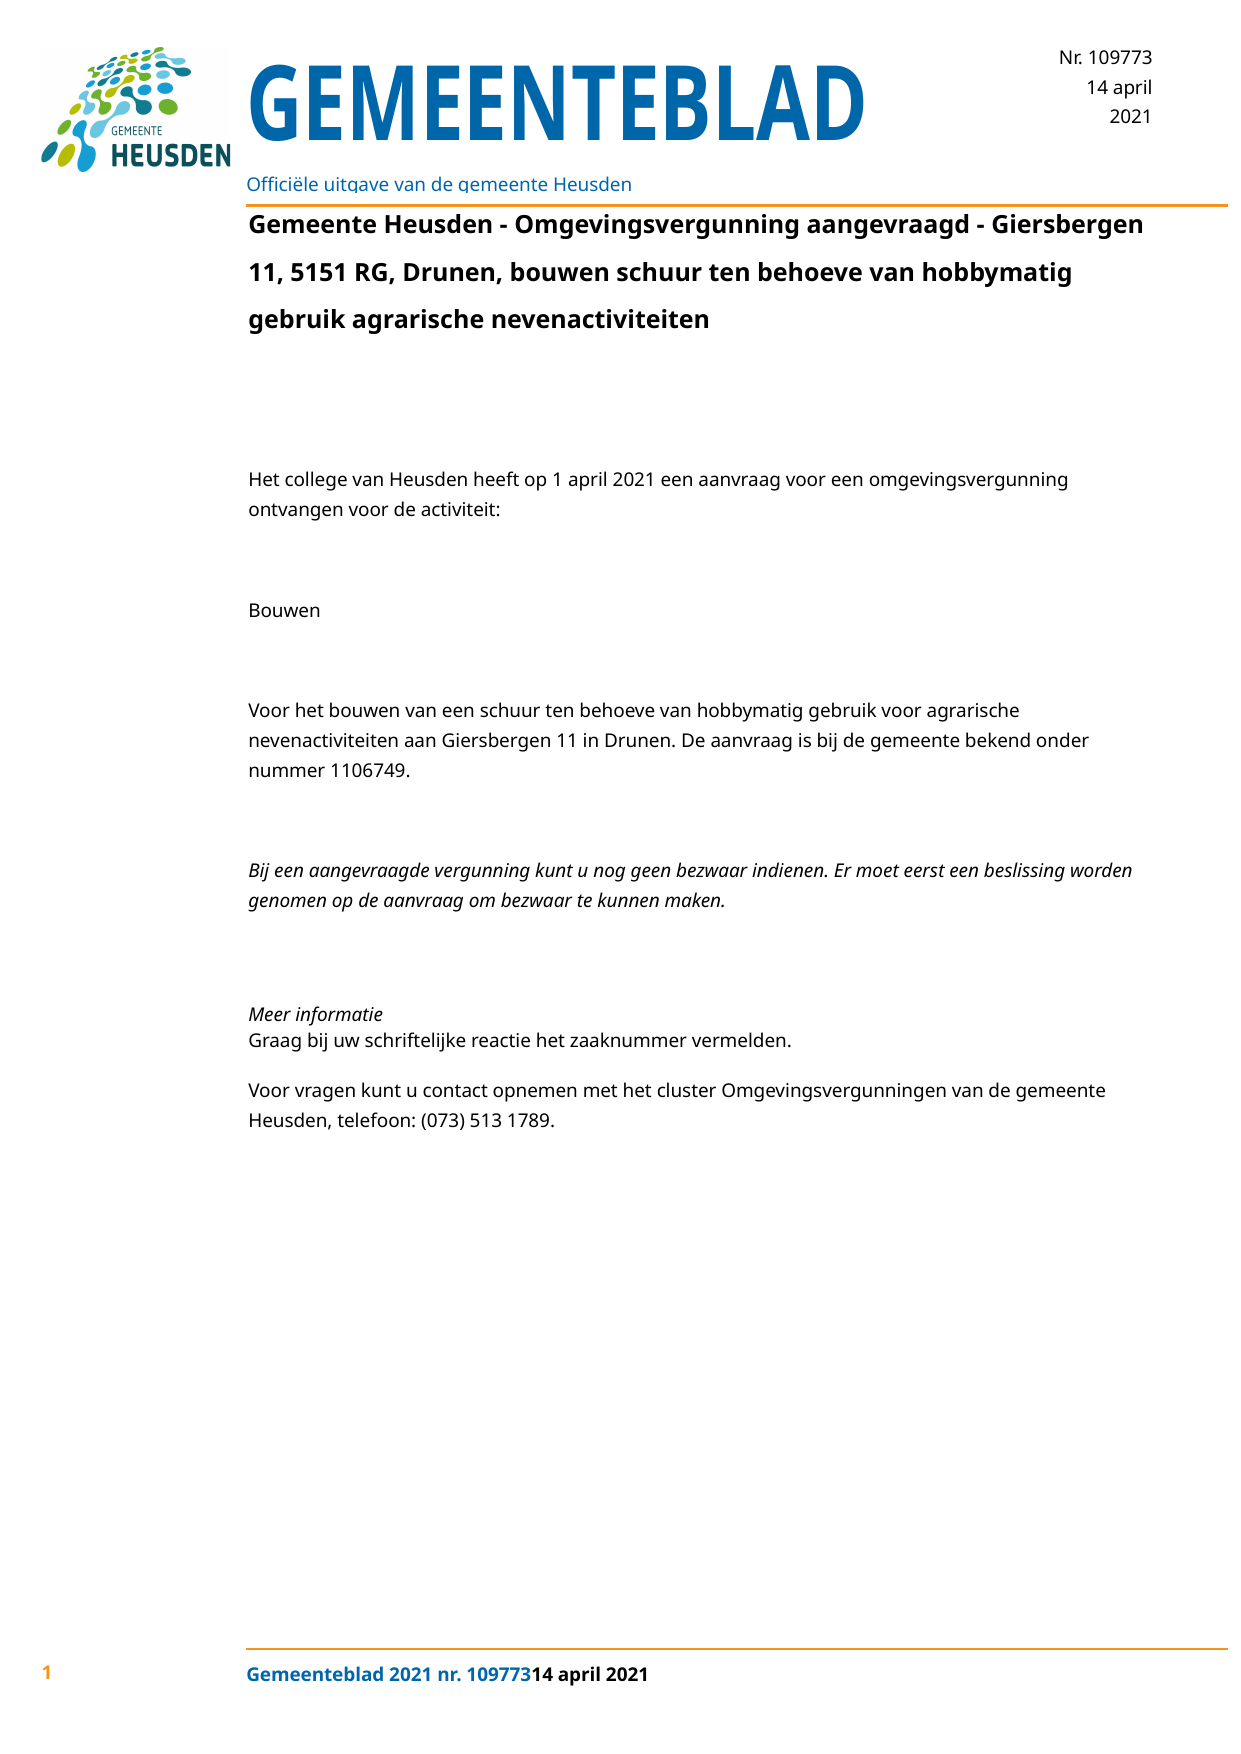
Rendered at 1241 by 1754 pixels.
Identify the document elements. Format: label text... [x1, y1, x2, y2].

text Bij een aangevraagde vergunning kunt u nog geen bezwaar indienen. Er moet eerst een beslissing worden genomen op de aanvraag om bezwaar te kunnen maken. [248, 858, 1152, 913]
text Graag bij uw schriftelijke reactie het zaaknummer vermelden. [248, 1027, 1152, 1053]
text Het college van Heusden heeft op 1 april 2021 een aanvraag voor een omgevingsvergunning ontvangen voor de activiteit: [248, 466, 1152, 522]
picture [41, 47, 231, 172]
text Voor vragen kunt u contact opnemen met het cluster Omgevingsvergunningen van de gemeente Heusden, telefoon: (073) 513 1789. [248, 1078, 1152, 1133]
text Meer informatie [248, 1002, 1152, 1027]
text Gemeente Heusden - Omgevingsvergunning aangevraagd - Giersbergen 11, 5151 RG, Drunen, bouwen schuur ten behoeve van hobbymatig gebruik agrarische nevenactiviteiten [248, 207, 1152, 336]
text Bouwen [248, 597, 1152, 622]
text Voor het bouwen van een schuur ten behoeve van hobbymatig gebruik voor agrarische nevenactiviteiten aan Giersbergen 11 in Drunen. De aanvraag is bij de gemeente bekend onder nummer 1106749. [248, 698, 1152, 782]
